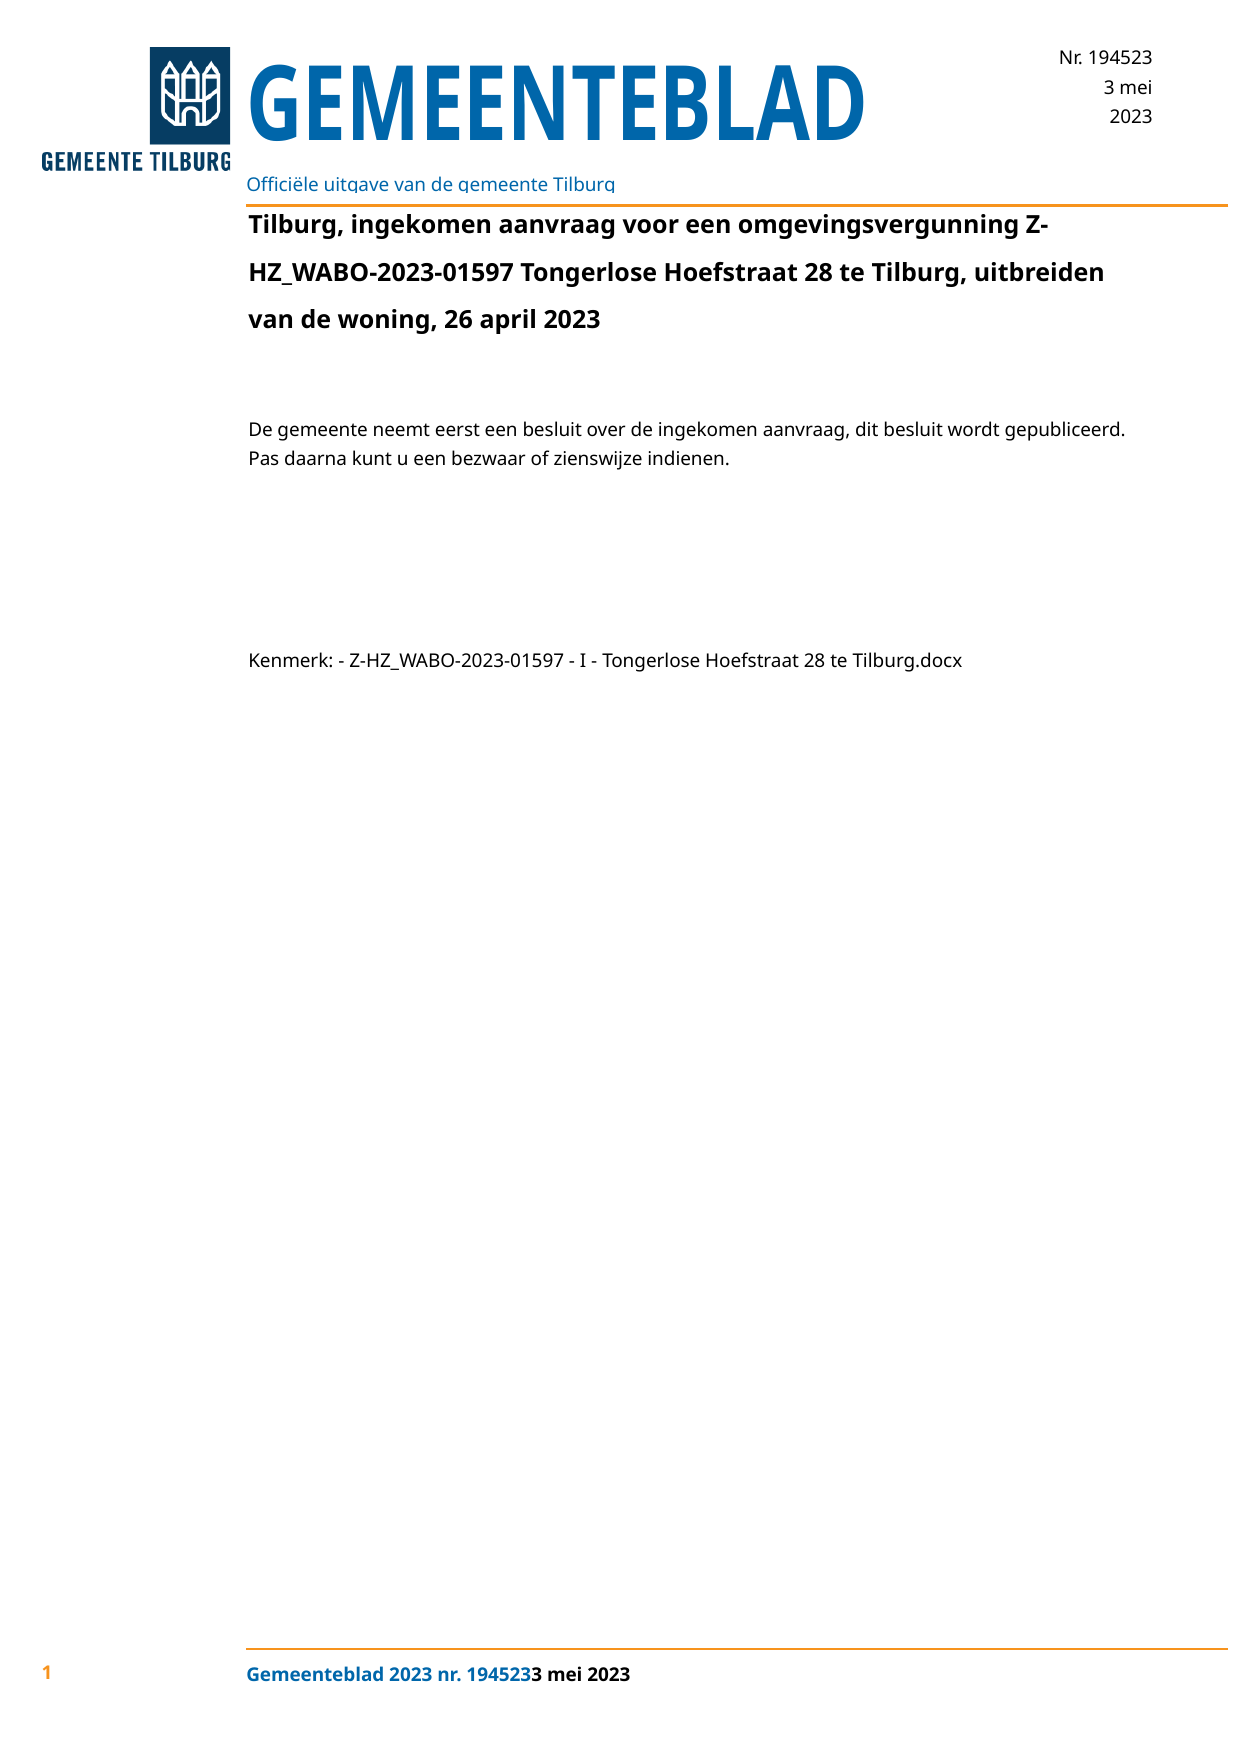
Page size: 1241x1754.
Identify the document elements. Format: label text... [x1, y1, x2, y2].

text De gemeente neemt eerst een besluit over de ingekomen aanvraag, dit besluit wordt gepubliceerd. Pas daarna kunt u een bezwaar of zienswijze indienen. [248, 416, 1152, 471]
text Tilburg, ingekomen aanvraag voor een omgevingsvergunning Z-HZ_WABO-2023-01597 Tongerlose Hoefstraat 28 te Tilburg, uitbreiden van de woning, 26 april 2023 [248, 207, 1152, 336]
picture [41, 47, 231, 172]
text Kenmerk: - Z-HZ_WABO-2023-01597 - I - Tongerlose Hoefstraat 28 te Tilburg.docx [248, 647, 1152, 673]
